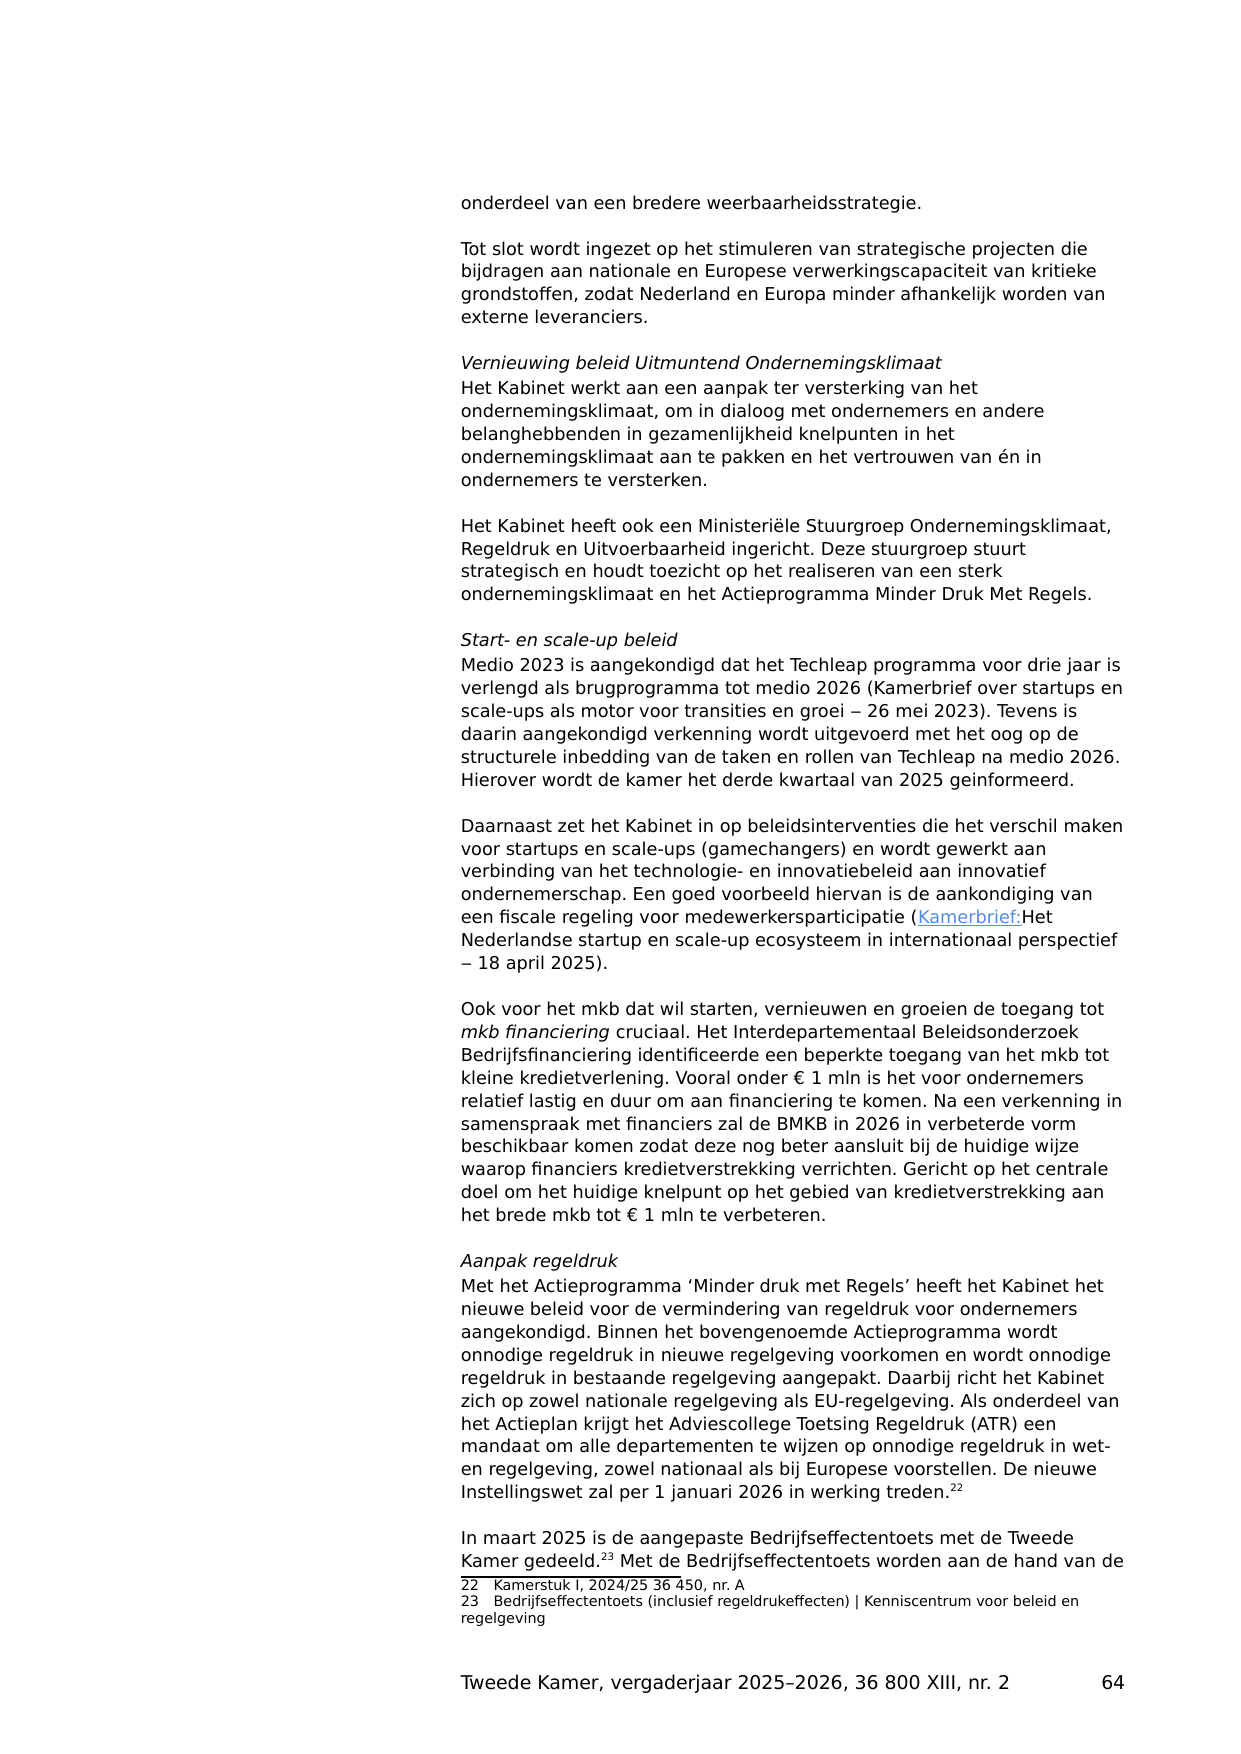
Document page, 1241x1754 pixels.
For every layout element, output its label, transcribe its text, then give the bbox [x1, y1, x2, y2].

text Aanpak regeldruk [461, 1249, 1125, 1272]
text In maart 2025 is de aangepaste Bedrijfseffectentoets met de Tweede Kamer gedeeld. Met de Bedrijfseffectentoets worden aan de hand van de [461, 1526, 1125, 1572]
text Vernieuwing beleid Uitmuntend Ondernemingsklimaat [461, 351, 1125, 374]
text Medio 2023 is aangekondigd dat het Techleap programma voor drie jaar is verlengd als brugprogramma tot medio 2026 (Kamerbrief over startups en scale-ups als motor voor transities en groei ‒ 26 mei 2023). Tevens is daarin aangekondigd verkenning wordt uitgevoerd met het oog op de structurele inbedding van de taken en rollen van Techleap na medio 2026. Hierover wordt de kamer het derde kwartaal van 2025 geinformeerd. [461, 653, 1125, 791]
text Het Kabinet werkt aan een aanpak ter versterking van het ondernemingsklimaat, om in dialoog met ondernemers en andere belanghebbenden in gezamenlijkheid knelpunten in het ondernemingsklimaat aan te pakken en het vertrouwen van én in ondernemers te versterken. [461, 376, 1125, 491]
text Start- en scale-up beleid [461, 628, 1125, 651]
text onderdeel van een bredere weerbaarheidsstrategie. [461, 191, 1125, 214]
text Het Kabinet heeft ook een Ministeriële Stuurgroep Ondernemingsklimaat, Regeldruk en Uitvoerbaarheid ingericht. Deze stuurgroep stuurt strategisch en houdt toezicht op het realiseren van een sterk ondernemingsklimaat en het Actieprogramma Minder Druk Met Regels. [461, 514, 1125, 605]
text Daarnaast zet het Kabinet in op beleidsinterventies die het verschil maken voor startups en scale-ups (gamechangers) en wordt gewerkt aan verbinding van het technologie- en innovatiebeleid aan innovatief ondernemerschap. Een goed voorbeeld hiervan is de aankondiging van een fiscale regeling voor medewerkersparticipatie (Kamerbrief:Het Nederlandse startup en scale-up ecosysteem in internationaal perspectief ‒ 18 april 2025). [461, 814, 1125, 974]
text Tot slot wordt ingezet op het stimuleren van strategische projecten die bijdragen aan nationale en Europese verwerkingscapaciteit van kritieke grondstoffen, zodat Nederland en Europa minder afhankelijk worden van externe leveranciers. [461, 237, 1125, 328]
text Met het Actieprogramma ‘Minder druk met Regels’ heeft het Kabinet het nieuwe beleid voor de vermindering van regeldruk voor ondernemers aangekondigd. Binnen het bovengenoemde Actieprogramma wordt onnodige regeldruk in nieuwe regelgeving voorkomen en wordt onnodige regeldruk in bestaande regelgeving aangepakt. Daarbij richt het Kabinet zich op zowel nationale regelgeving als EU-regelgeving. Als onderdeel van het Actieplan krijgt het Adviescollege Toetsing Regeldruk (ATR) een mandaat om alle departementen te wijzen op onnodige regeldruk in wet- en regelgeving, zowel nationaal als bij Europese voorstellen. De nieuwe Instellingswet zal per 1 januari 2026 in werking treden. [461, 1274, 1125, 1503]
text __Kamerstuk I, 2024/25 36 450, nr. A [461, 1577, 1125, 1593]
text Ook voor het mkb dat wil starten, vernieuwen en groeien de toegang tot mkb financiering cruciaal. Het Interdepartementaal Beleidsonderzoek Bedrijfsfinanciering identificeerde een beperkte toegang van het mkb tot kleine kredietverlening. Vooral onder € 1 mln is het voor ondernemers relatief lastig en duur om aan financiering te komen. Na een verkenning in samenspraak met financiers zal de BMKB in 2026 in verbeterde vorm beschikbaar komen zodat deze nog beter aansluit bij de huidige wijze waarop financiers kredietverstrekking verrichten. Gericht op het centrale doel om het huidige knelpunt op het gebied van kredietverstrekking aan het brede mkb tot € 1 mln te verbeteren. [461, 997, 1125, 1226]
text __Bedrijfseffectentoets (inclusief regeldrukeffecten) | Kenniscentrum voor beleid en regelgeving [461, 1593, 1125, 1627]
